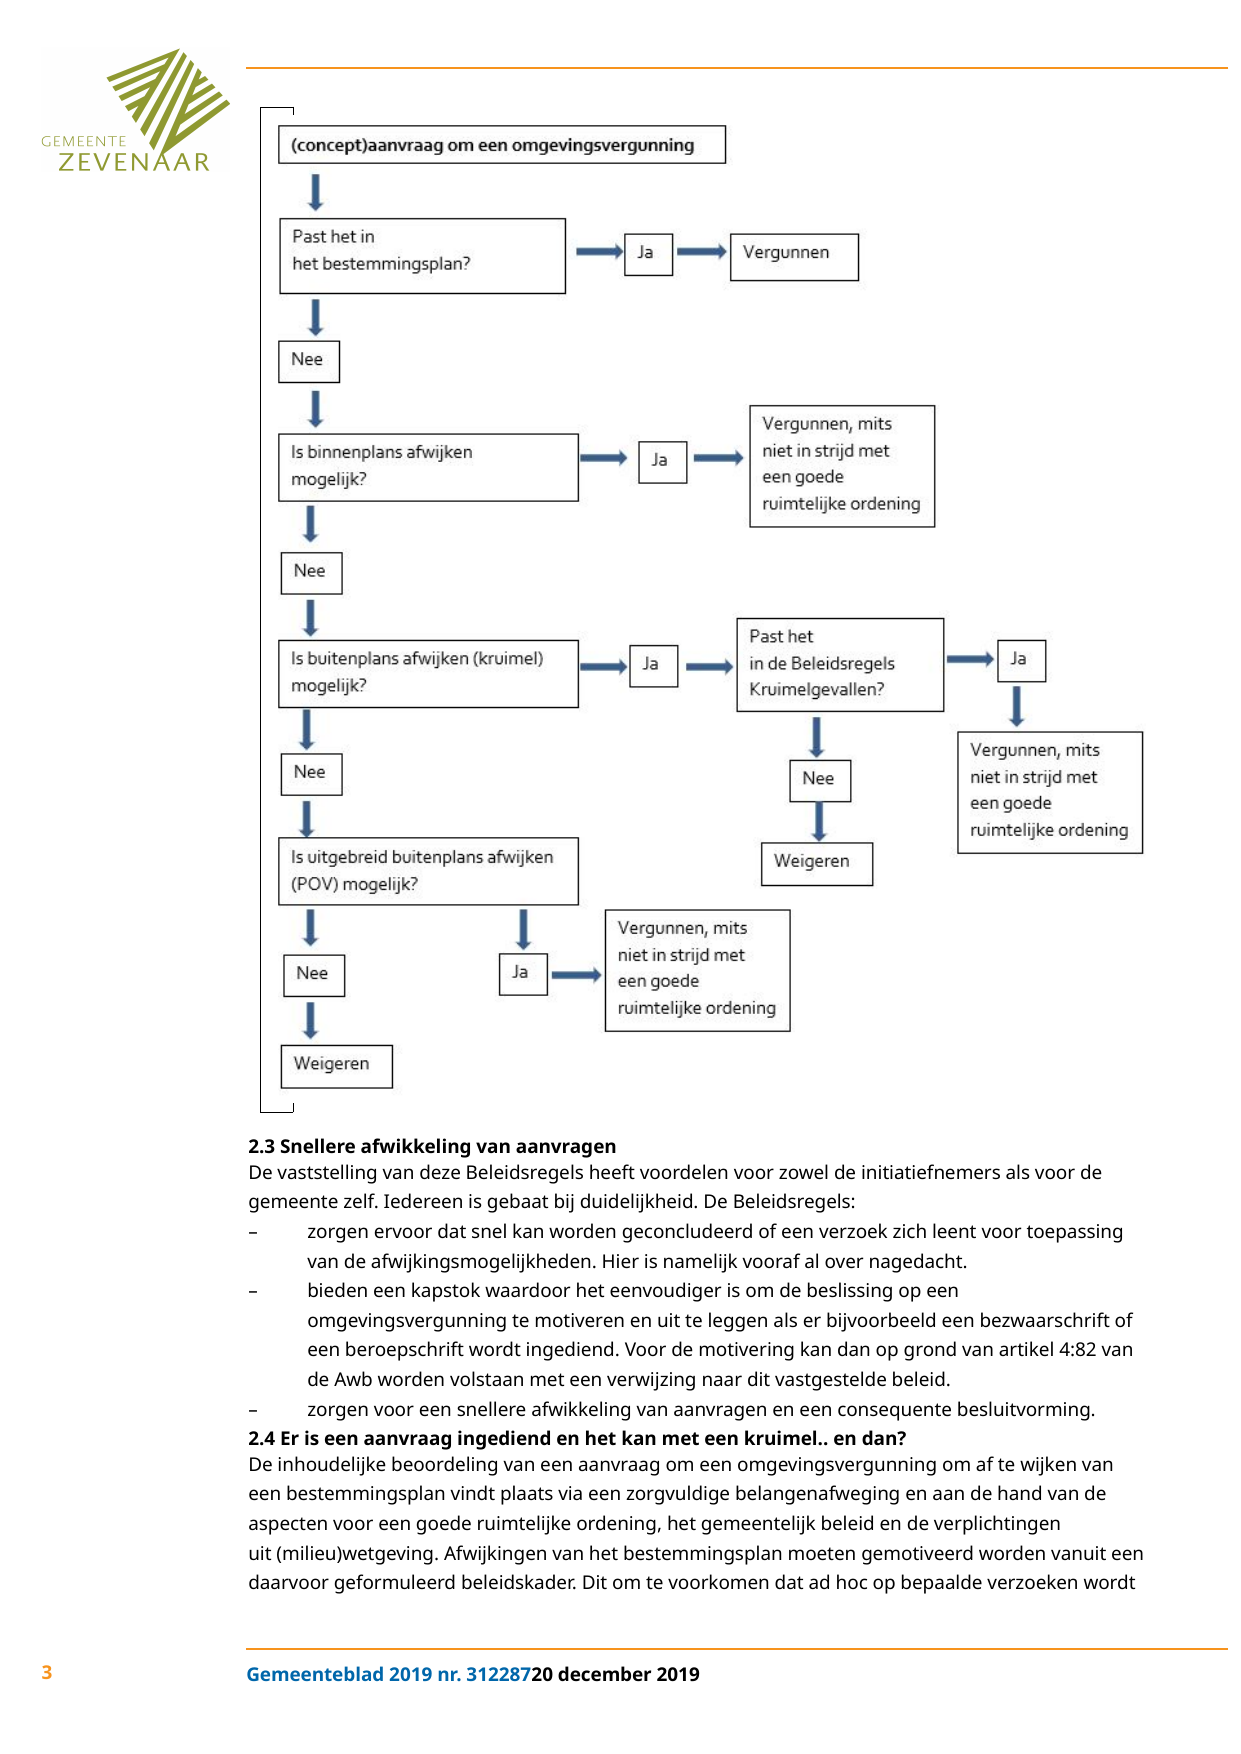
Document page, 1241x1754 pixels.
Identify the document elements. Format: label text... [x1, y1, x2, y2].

picture [41, 47, 231, 172]
list zorgen ervoor dat snel kan worden geconcludeerd of een verzoek zich leent voor toepassing van de afwijkingsmogelijkheden. Hier is namelijk vooraf al over nagedacht. [248, 1218, 1152, 1273]
list bieden een kapstok waardoor het eenvoudiger is om de beslissing op een omgevingsvergunning te motiveren en uit te leggen als er bijvoorbeeld een bezwaarschrift of een beroepschrift wordt ingediend. Voor de motivering kan dan op grond van artikel 4:82 van de Awb worden volstaan met een verwijzing naar dit vastgestelde beleid. [248, 1277, 1152, 1392]
text uit (milieu)wetgeving. Afwijkingen van het bestemmingsplan moeten gemotiveerd worden vanuit een daarvoor geformuleerd beleidskader. Dit om te voorkomen dat ad hoc op bepaalde verzoeken wordt [248, 1540, 1152, 1595]
text De inhoudelijke beoordeling van een aanvraag om een omgevingsvergunning om af te wijken van een bestemmingsplan vindt plaats via een zorgvuldige belangenafweging en aan de hand van de aspecten voor een goede ruimtelijke ordening, het gemeentelijk beleid en de verplichtingen [248, 1451, 1152, 1536]
text De vaststelling van deze Beleidsregels heeft voordelen voor zowel de initiatiefnemers als voor de gemeente zelf. Iedereen is gebaat bij duidelijkheid. De Beleidsregels: [248, 1159, 1152, 1214]
list zorgen voor een snellere afwikkeling van aanvragen en een consequente besluitvorming. [248, 1396, 1152, 1421]
text 2.3 Snellere afwikkeling van aanvragen [248, 1133, 1152, 1159]
picture [268, 115, 1155, 1103]
text 2.4 Er is een aanvraag ingediend en het kan met een kruimel.. en dan? [248, 1425, 1152, 1451]
